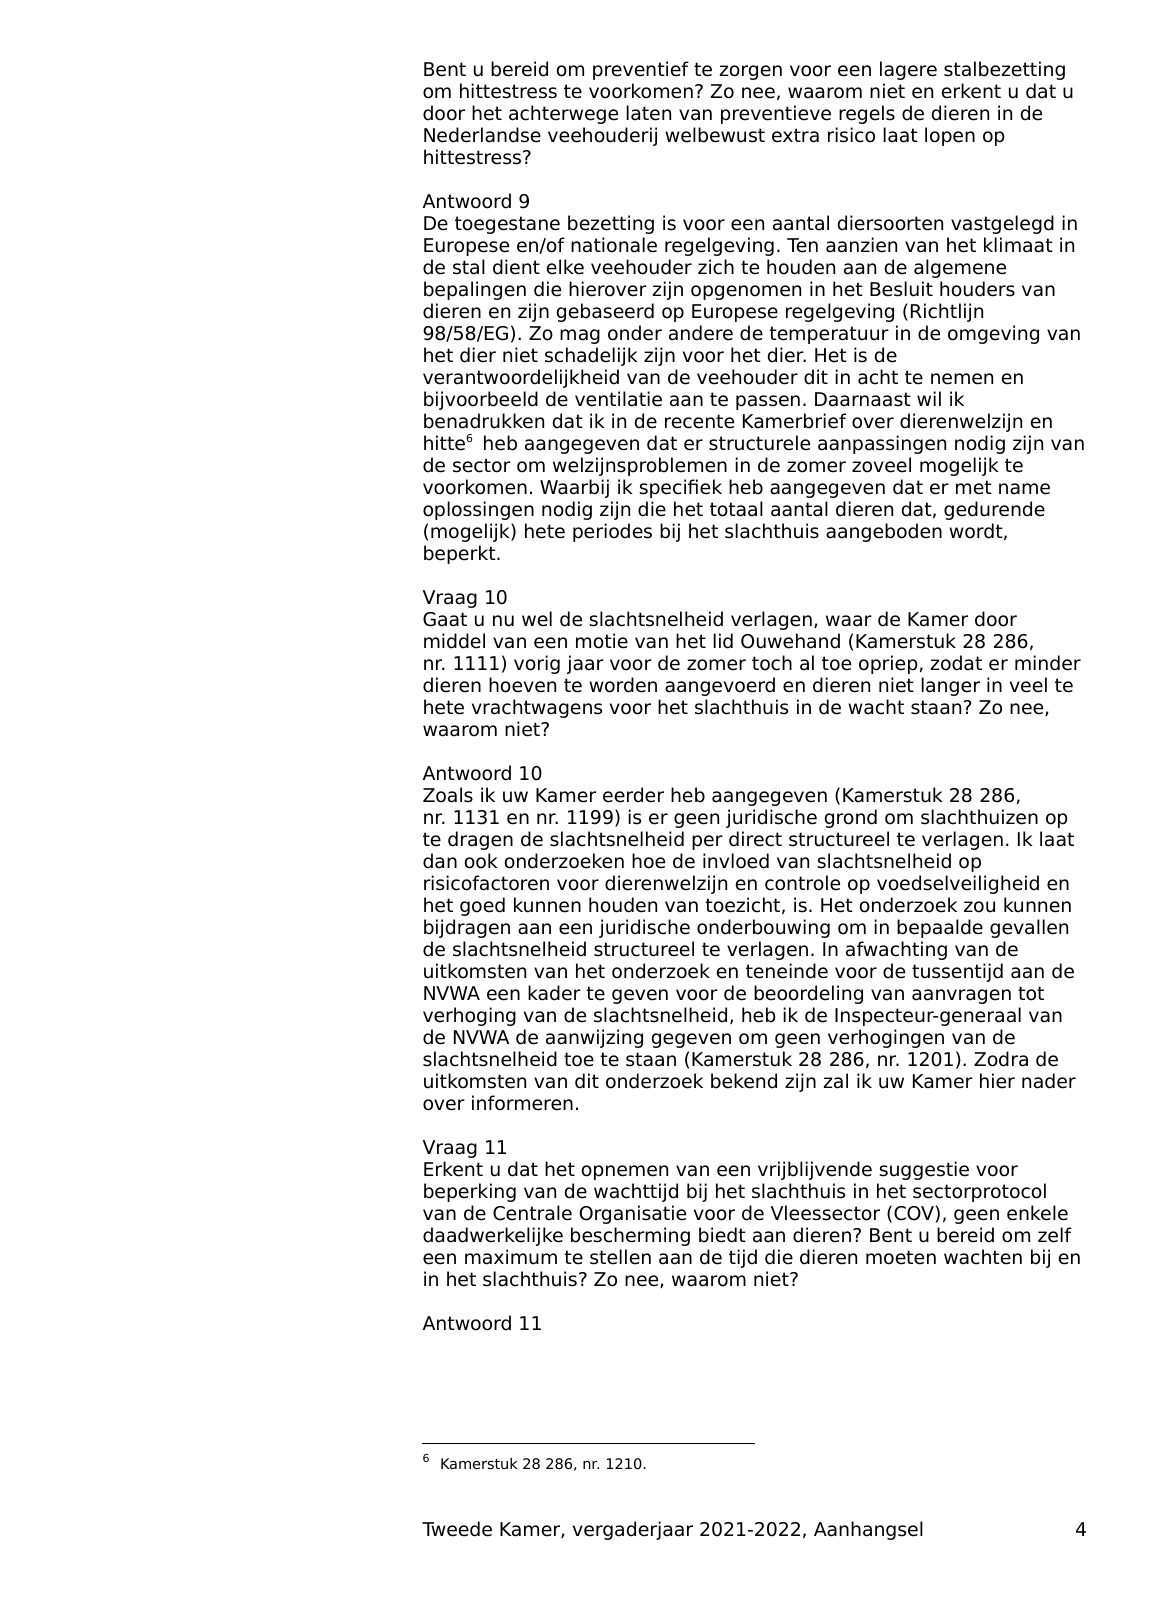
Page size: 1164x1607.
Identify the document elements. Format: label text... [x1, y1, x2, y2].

text Vraag 11 [422, 1137, 1087, 1159]
text Antwoord 9 [422, 191, 1087, 213]
text Antwoord 10 [422, 763, 1087, 785]
text Bent u bereid om preventief te zorgen voor een lagere stalbezetting om hittestress te voorkomen? Zo nee, waarom niet en erkent u dat u door het achterwege laten van preventieve regels de dieren in de Nederlandse veehouderij welbewust extra risico laat lopen op hittestress? [422, 59, 1087, 169]
text Erkent u dat het opnemen van een vrijblijvende suggestie voor beperking van de wachttijd bij het slachthuis in het sectorprotocol van de Centrale Organisatie voor de Vleessector (COV), geen enkele daadwerkelijke bescherming biedt aan dieren? Bent u bereid om zelf een maximum te stellen aan de tijd die dieren moeten wachten bij en in het slachthuis? Zo nee, waarom niet? [422, 1159, 1087, 1291]
text Kamerstuk 28 286, nr. 1210. [422, 1452, 1087, 1474]
text Antwoord 11 [422, 1313, 1087, 1335]
text De toegestane bezetting is voor een aantal diersoorten vastgelegd in Europese en/of nationale regelgeving. Ten aanzien van het klimaat in de stal dient elke veehouder zich te houden aan de algemene bepalingen die hierover zijn opgenomen in het Besluit houders van dieren en zijn gebaseerd op Europese regelgeving (Richtlijn 98/58/EG). Zo mag onder andere de temperatuur in de omgeving van het dier niet schadelijk zijn voor het dier. Het is de verantwoordelijkheid van de veehouder dit in acht te nemen en bijvoorbeeld de ventilatie aan te passen. Daarnaast wil ik benadrukken dat ik in de recente Kamerbrief over dierenwelzijn en hitte heb aangegeven dat er structurele aanpassingen nodig zijn van de sector om welzijnsproblemen in de zomer zoveel mogelijk te voorkomen. Waarbij ik specifiek heb aangegeven dat er met name oplossingen nodig zijn die het totaal aantal dieren dat, gedurende (mogelijk) hete periodes bij het slachthuis aangeboden wordt, beperkt. [422, 213, 1087, 565]
text Vraag 10 [422, 587, 1087, 609]
text Zoals ik uw Kamer eerder heb aangegeven (Kamerstuk 28 286, nr. 1131 en nr. 1199) is er geen juridische grond om slachthuizen op te dragen de slachtsnelheid per direct structureel te verlagen. Ik laat dan ook onderzoeken hoe de invloed van slachtsnelheid op risicofactoren voor dierenwelzijn en controle op voedselveiligheid en het goed kunnen houden van toezicht, is. Het onderzoek zou kunnen bijdragen aan een juridische onderbouwing om in bepaalde gevallen de slachtsnelheid structureel te verlagen. In afwachting van de uitkomsten van het onderzoek en teneinde voor de tussentijd aan de NVWA een kader te geven voor de beoordeling van aanvragen tot verhoging van de slachtsnelheid, heb ik de Inspecteur-generaal van de NVWA de aanwijzing gegeven om geen verhogingen van de slachtsnelheid toe te staan (Kamerstuk 28 286, nr. 1201). Zodra de uitkomsten van dit onderzoek bekend zijn zal ik uw Kamer hier nader over informeren. [422, 785, 1087, 1115]
text Gaat u nu wel de slachtsnelheid verlagen, waar de Kamer door middel van een motie van het lid Ouwehand (Kamerstuk 28 286, nr. 1111) vorig jaar voor de zomer toch al toe opriep, zodat er minder dieren hoeven te worden aangevoerd en dieren niet langer in veel te hete vrachtwagens voor het slachthuis in de wacht staan? Zo nee, waarom niet? [422, 609, 1087, 741]
